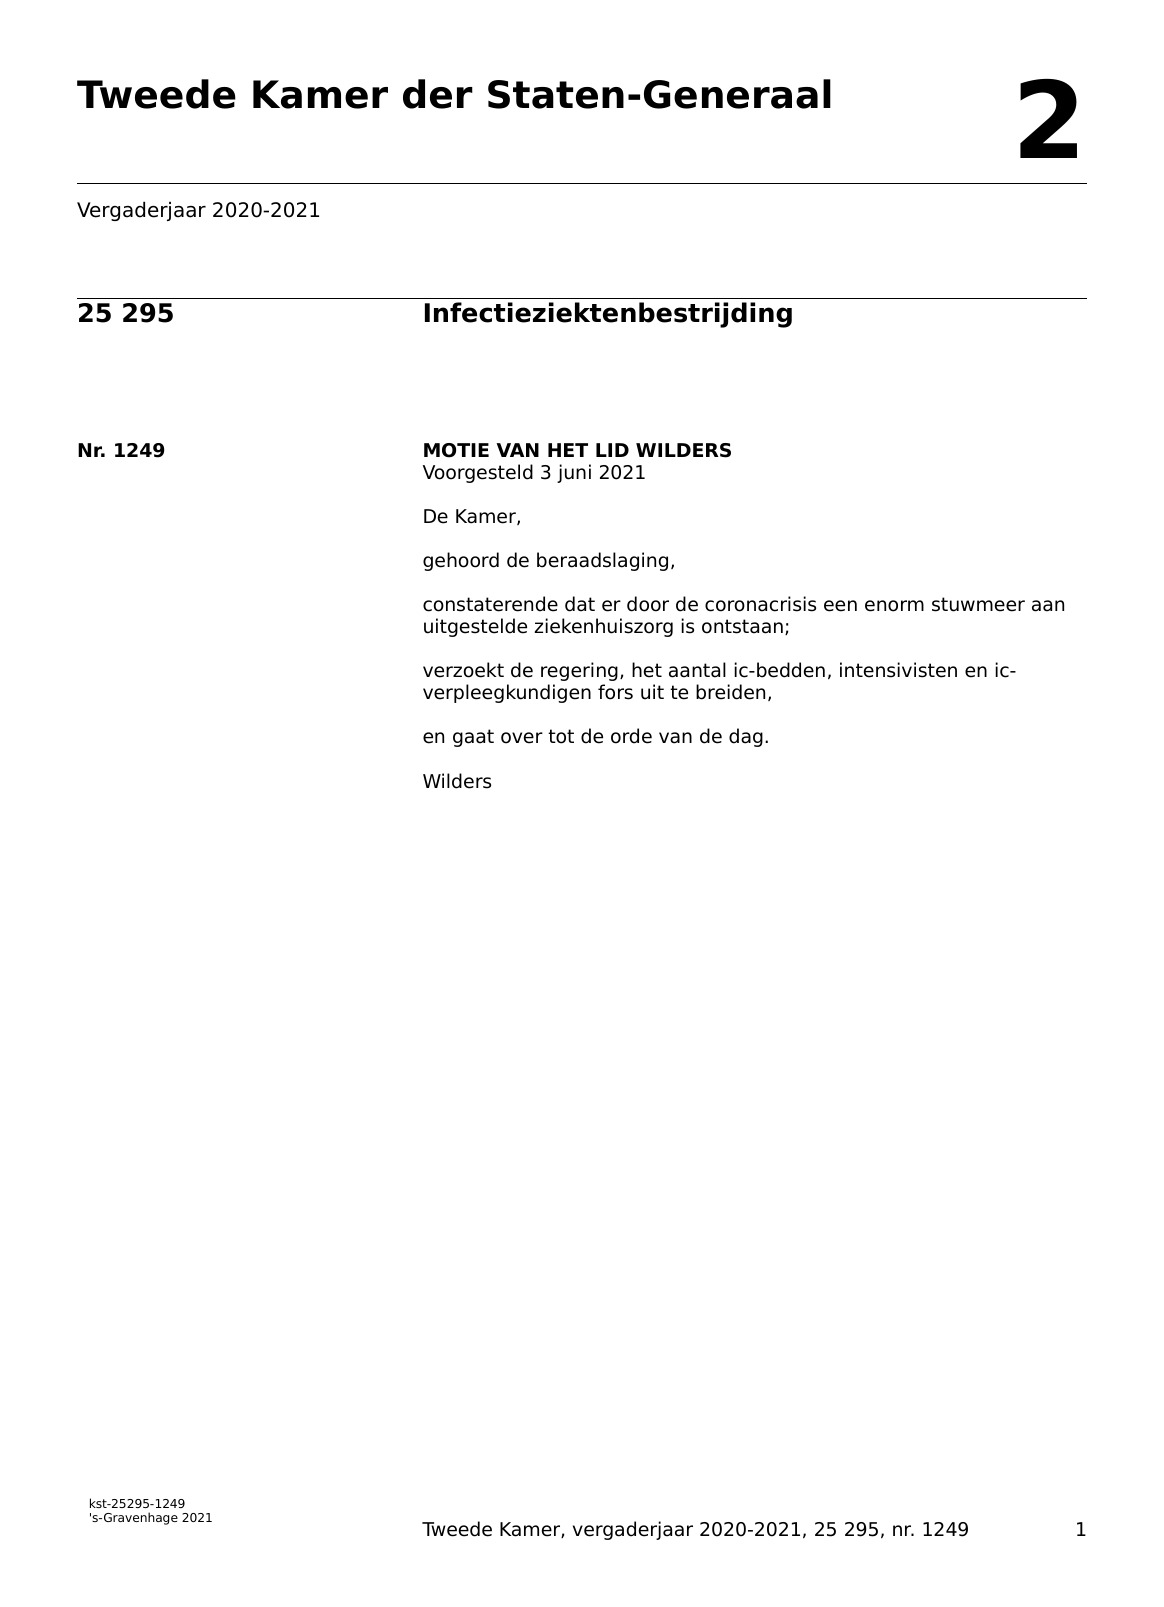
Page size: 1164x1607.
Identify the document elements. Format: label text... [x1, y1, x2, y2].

text en gaat over tot de orde van de dag. [422, 726, 1087, 748]
subtitle Nr. 1249 MOTIE VAN HET LID WILDERS [77, 440, 1087, 462]
text gehoord de beraadslaging, [422, 550, 1087, 572]
subtitle 25 295 Infectieziektenbestrijding [77, 299, 1087, 329]
text constaterende dat er door de coronacrisis een enorm stuwmeer aan uitgestelde ziekenhuiszorg is ontstaan; [422, 594, 1087, 638]
text verzoekt de regering, het aantal ic-bedden, intensivisten en ic-verpleegkundigen fors uit te breiden, [422, 660, 1087, 704]
text 's-Gravenhage 2021 [88, 1511, 323, 1525]
text kst-25295-1249 [88, 1497, 323, 1511]
text Wilders [422, 771, 1087, 793]
table_header Tweede Kamer der Staten-Generaal [77, 59, 886, 183]
table_header 2 [886, 59, 1087, 183]
text Voorgesteld 3 juni 2021 [422, 462, 1087, 484]
table_cell Vergaderjaar 2020-2021 [77, 184, 1087, 298]
text De Kamer, [422, 506, 1087, 528]
